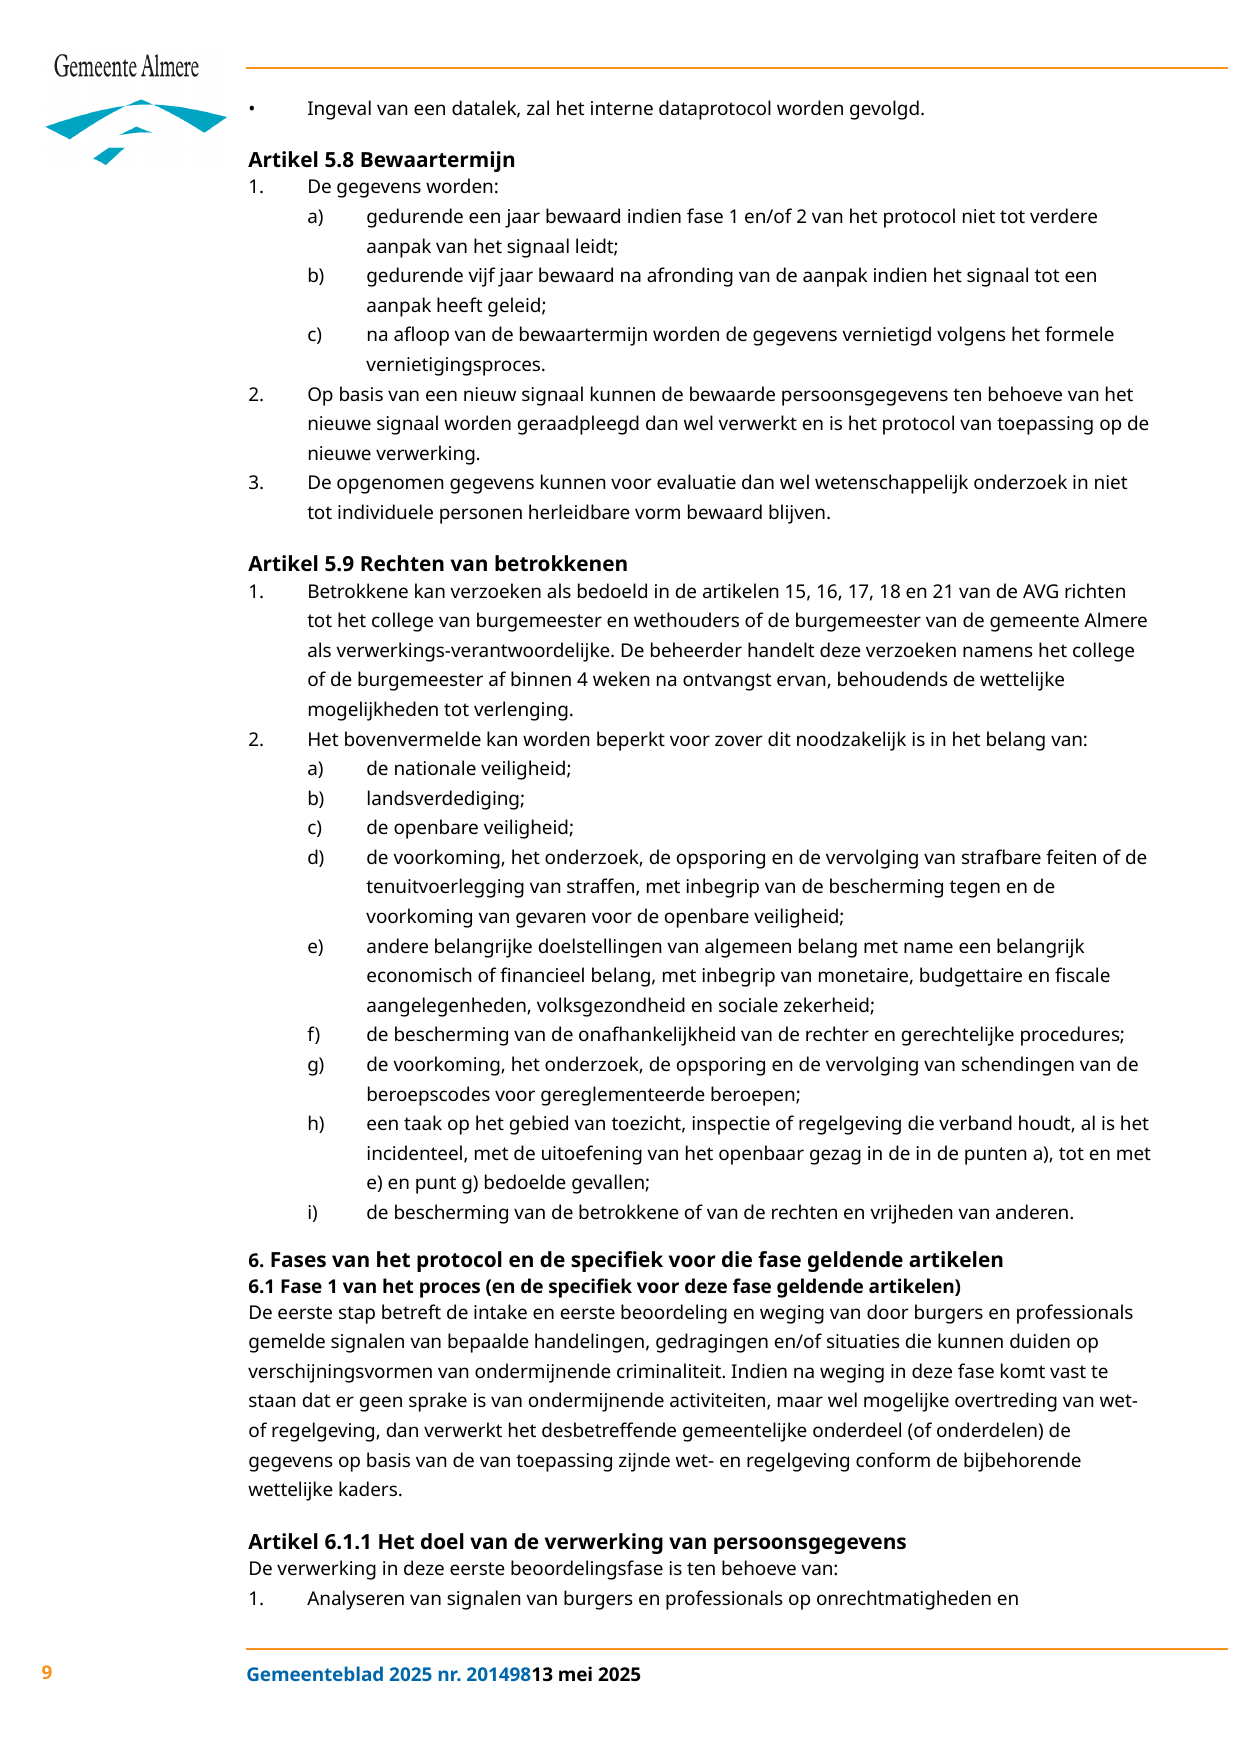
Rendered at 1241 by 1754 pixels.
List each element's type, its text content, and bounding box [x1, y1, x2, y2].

list de bescherming van de betrokkene of van de rechten en vrijheden van anderen. [307, 1199, 1152, 1225]
list Analyseren van signalen van burgers en professionals op onrechtmatigheden en [248, 1585, 1152, 1611]
text Artikel 5.9 Rechten van betrokkenen [248, 549, 1152, 578]
list landsverdediging; [307, 785, 1152, 811]
text Artikel 6.1.1 Het doel van de verwerking van persoonsgegevens [248, 1527, 1152, 1555]
text De eerste stap betreft de intake en eerste beoordeling en weging van door burgers en professionals gemelde signalen van bepaalde handelingen, gedragingen en/of situaties die kunnen duiden op verschijningsvormen van ondermijnende criminaliteit. Indien na weging in deze fase komt vast te staan dat er geen sprake is van ondermijnende activiteiten, maar wel mogelijke overtreding van wet- of regelgeving, dan verwerkt het desbetreffende gemeentelijke onderdeel (of onderdelen) de gegevens op basis van de van toepassing zijnde wet- en regelgeving conform de bijbehorende wettelijke kaders. [248, 1299, 1152, 1502]
text 6. Fases van het protocol en de specifiek voor die fase geldende artikelen [248, 1245, 1152, 1273]
text De verwerking in deze eerste beoordelingsfase is ten behoeve van: [248, 1555, 1152, 1581]
picture [41, 47, 231, 172]
list een taak op het gebied van toezicht, inspectie of regelgeving die verband houdt, al is het incidenteel, met de uitoefening van het openbaar gezag in de in de punten a), tot en met e) en punt g) bedoelde gevallen; [307, 1110, 1152, 1195]
list gedurende vijf jaar bewaard na afronding van de aanpak indien het signaal tot een aanpak heeft geleid; [307, 262, 1152, 318]
list De gegevens worden: [248, 174, 1152, 199]
list de voorkoming, het onderzoek, de opsporing en de vervolging van strafbare feiten of de tenuitvoerlegging van straffen, met inbegrip van de bescherming tegen en de voorkoming van gevaren voor de openbare veiligheid; [307, 844, 1152, 929]
list de openbare veiligheid; [307, 814, 1152, 840]
list De opgenomen gegevens kunnen voor evaluatie dan wel wetenschappelijk onderzoek in niet tot individuele personen herleidbare vorm bewaard blijven. [248, 469, 1152, 525]
list andere belangrijke doelstellingen van algemeen belang met name een belangrijk economisch of financieel belang, met inbegrip van monetaire, budgettaire en fiscale aangelegenheden, volksgezondheid en sociale zekerheid; [307, 933, 1152, 1018]
list gedurende een jaar bewaard indien fase 1 en/of 2 van het protocol niet tot verdere aanpak van het signaal leidt; [307, 203, 1152, 258]
text Artikel 5.8 Bewaartermijn [248, 145, 1152, 174]
list Op basis van een nieuw signaal kunnen de bewaarde persoonsgegevens ten behoeve van het nieuwe signaal worden geraadpleegd dan wel verwerkt en is het protocol van toepassing op de nieuwe verwerking. [248, 381, 1152, 466]
list de voorkoming, het onderzoek, de opsporing en de vervolging van schendingen van de beroepscodes voor gereglementeerde beroepen; [307, 1051, 1152, 1107]
list Ingeval van een datalek, zal het interne dataprotocol worden gevolgd. [248, 95, 1152, 121]
list Het bovenvermelde kan worden beperkt voor zover dit noodzakelijk is in het belang van: [248, 726, 1152, 752]
list de nationale veiligheid; [307, 755, 1152, 781]
list de bescherming van de onafhankelijkheid van de rechter en gerechtelijke procedures; [307, 1022, 1152, 1047]
list Betrokkene kan verzoeken als bedoeld in de artikelen 15, 16, 17, 18 en 21 van de AVG richten tot het college van burgemeester en wethouders of de burgemeester van de gemeente Almere als verwerkings-verantwoordelijke. De beheerder handelt deze verzoeken namens het college of de burgemeester af binnen 4 weken na ontvangst ervan, behoudends de wettelijke mogelijkheden tot verlenging. [248, 578, 1152, 722]
text 6.1 Fase 1 van het proces (en de specifiek voor deze fase geldende artikelen) [248, 1273, 1152, 1299]
list na afloop van de bewaartermijn worden de gegevens vernietigd volgens het formele vernietigingsproces. [307, 322, 1152, 377]
